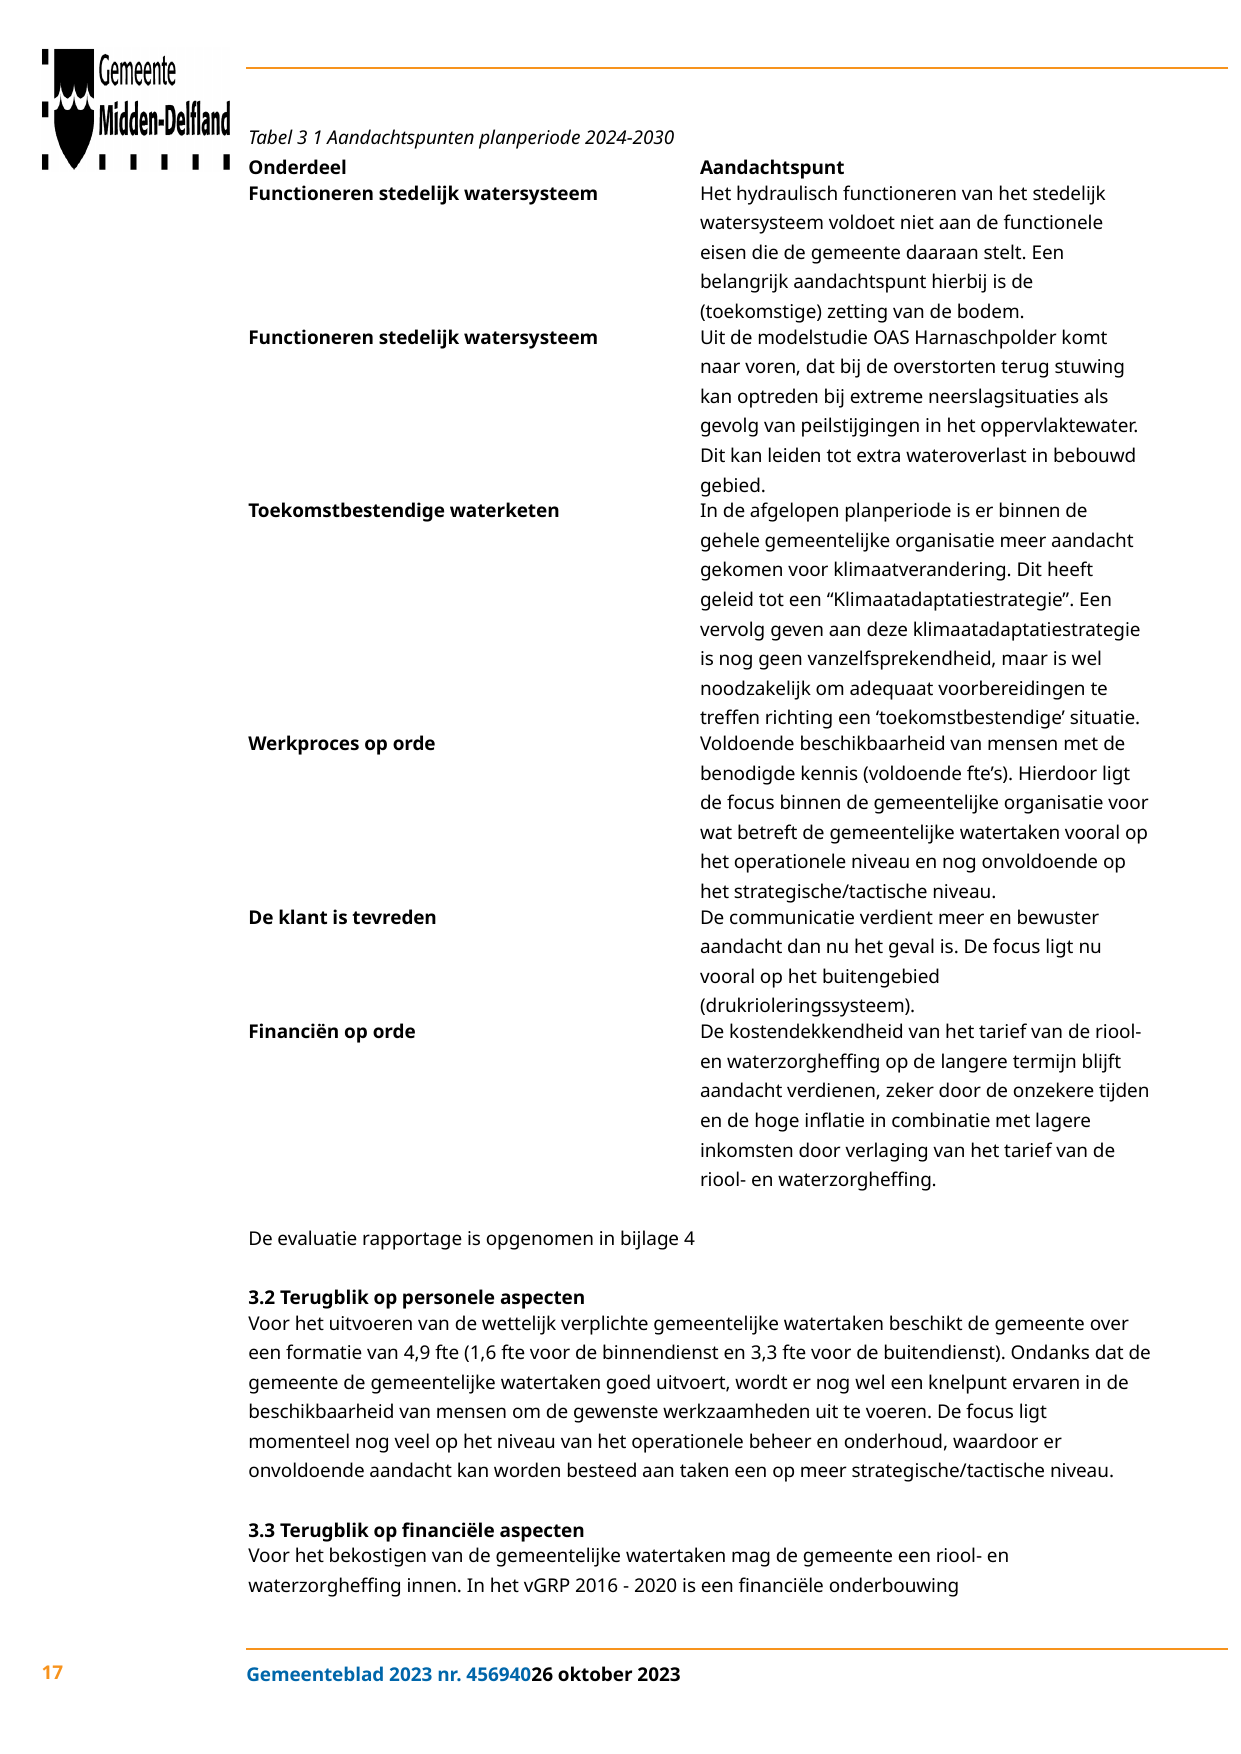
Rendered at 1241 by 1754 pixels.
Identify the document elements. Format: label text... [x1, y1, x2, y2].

table_cell Functioneren stedelijk watersysteem [248, 180, 700, 324]
table_header Onderdeel [248, 154, 700, 180]
table_cell Toekomstbestendige waterketen [248, 498, 700, 730]
picture [41, 47, 231, 172]
text De evaluatie rapportage is opgenomen in bijlage 4 [248, 1225, 1152, 1251]
table_cell De klant is tevreden [248, 904, 700, 1018]
text 3.3 Terugblik op financiële aspecten [248, 1517, 1152, 1543]
text Voor het uitvoeren van de wettelijk verplichte gemeentelijke watertaken beschikt de gemeente over een formatie van 4,9 fte (1,6 fte voor de binnendienst en 3,3 fte voor de buitendienst). Ondanks dat de gemeente de gemeentelijke watertaken goed uitvoert, wordt er nog wel een knelpunt ervaren in de beschikbaarheid van mensen om de gewenste werkzaamheden uit te voeren. De focus ligt momenteel nog veel op het niveau van het operationele beheer en onderhoud, waardoor er onvoldoende aandacht kan worden besteed aan taken een op meer strategische/tactische niveau. [248, 1310, 1152, 1483]
table_cell Voldoende beschikbaarheid van mensen met de benodigde kennis (voldoende fte’s). Hierdoor ligt de focus binnen de gemeentelijke organisatie voor wat betreft de gemeentelijke watertaken vooral op het operationele niveau en nog onvoldoende op het strategische/tactische niveau. [700, 730, 1152, 904]
table_cell Functioneren stedelijk watersysteem [248, 324, 700, 497]
table_cell Werkproces op orde [248, 730, 700, 904]
text 3.2 Terugblik op personele aspecten [248, 1284, 1152, 1310]
table_cell In de afgelopen planperiode is er binnen de gehele gemeentelijke organisatie meer aandacht gekomen voor klimaatverandering. Dit heeft geleid tot een “Klimaatadaptatiestrategie”. Een vervolg geven aan deze klimaatadaptatiestrategie is nog geen vanzelfsprekendheid, maar is wel noodzakelijk om adequaat voorbereidingen te treffen richting een ‘toekomstbestendige’ situatie. [700, 498, 1152, 730]
table_cell Financiën op orde [248, 1019, 700, 1192]
table_cell Uit de modelstudie OAS Harnaschpolder komt naar voren, dat bij de overstorten terug stuwing kan optreden bij extreme neerslagsituaties als gevolg van peilstijgingen in het oppervlaktewater. Dit kan leiden tot extra wateroverlast in bebouwd gebied. [700, 324, 1152, 497]
table_cell De communicatie verdient meer en bewuster aandacht dan nu het geval is. De focus ligt nu vooral op het buitengebied (drukrioleringssysteem). [700, 904, 1152, 1018]
table_header Aandachtspunt [700, 154, 1152, 180]
table_cell De kostendekkendheid van het tarief van de riool- en waterzorgheffing op de langere termijn blijft aandacht verdienen, zeker door de onzekere tijden en de hoge inflatie in combinatie met lagere inkomsten door verlaging van het tarief van de riool- en waterzorgheffing. [700, 1019, 1152, 1192]
table_cell Het hydraulisch functioneren van het stedelijk watersysteem voldoet niet aan de functionele eisen die de gemeente daaraan stelt. Een belangrijk aandachtspunt hierbij is de (toekomstige) zetting van de bodem. [700, 180, 1152, 324]
text Voor het bekostigen van de gemeentelijke watertaken mag de gemeente een riool- en waterzorgheffing innen. In het vGRP 2016 - 2020 is een financiële onderbouwing [248, 1543, 1152, 1598]
text Tabel 3 1 Aandachtspunten planperiode 2024-2030 [248, 124, 1152, 150]
